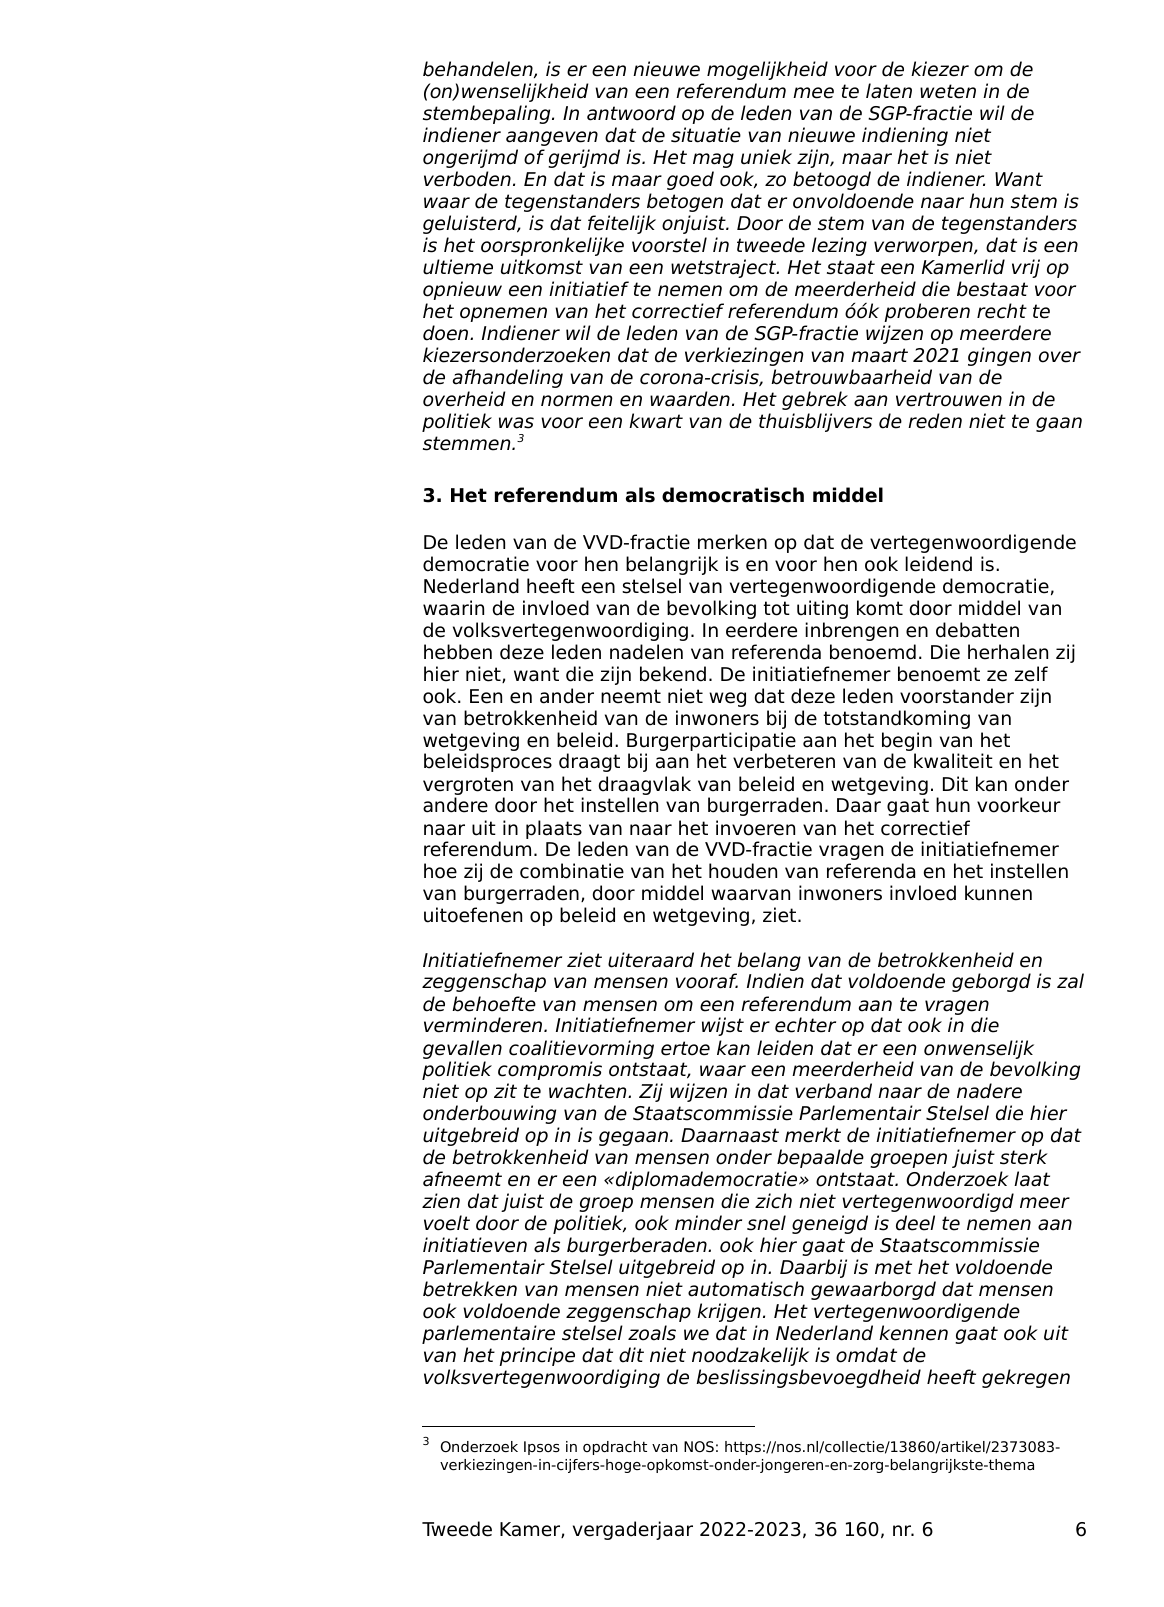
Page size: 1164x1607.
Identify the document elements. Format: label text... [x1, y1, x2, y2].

subtitle 3. Het referendum als democratisch middel [422, 485, 1087, 507]
text behandelen, is er een nieuwe mogelijkheid voor de kiezer om de (on)wenselijkheid van een referendum mee te laten weten in de stembepaling. In antwoord op de leden van de SGP-fractie wil de indiener aangeven dat de situatie van nieuwe indiening niet ongerijmd of gerijmd is. Het mag uniek zijn, maar het is niet verboden. En dat is maar goed ook, zo betoogd de indiener. Want waar de tegenstanders betogen dat er onvoldoende naar hun stem is geluisterd, is dat feitelijk onjuist. Door de stem van de tegenstanders is het oorspronkelijke voorstel in tweede lezing verworpen, dat is een ultieme uitkomst van een wetstraject. Het staat een Kamerlid vrij op opnieuw een initiatief te nemen om de meerderheid die bestaat voor het opnemen van het correctief referendum óók proberen recht te doen. Indiener wil de leden van de SGP-fractie wijzen op meerdere kiezersonderzoeken dat de verkiezingen van maart 2021 gingen over de afhandeling van de corona-crisis, betrouwbaarheid van de overheid en normen en waarden. Het gebrek aan vertrouwen in de politiek was voor een kwart van de thuisblijvers de reden niet te gaan stemmen. [422, 59, 1087, 455]
text De leden van de VVD-fractie merken op dat de vertegenwoordigende democratie voor hen belangrijk is en voor hen ook leidend is. Nederland heeft een stelsel van vertegenwoordigende democratie, waarin de invloed van de bevolking tot uiting komt door middel van de volksvertegenwoordiging. In eerdere inbrengen en debatten hebben deze leden nadelen van referenda benoemd. Die herhalen zij hier niet, want die zijn bekend. De initiatiefnemer benoemt ze zelf ook. Een en ander neemt niet weg dat deze leden voorstander zijn van betrokkenheid van de inwoners bij de totstandkoming van wetgeving en beleid. Burgerparticipatie aan het begin van het beleidsproces draagt bij aan het verbeteren van de kwaliteit en het vergroten van het draagvlak van beleid en wetgeving. Dit kan onder andere door het instellen van burgerraden. Daar gaat hun voorkeur naar uit in plaats van naar het invoeren van het correctief referendum. De leden van de VVD-fractie vragen de initiatiefnemer hoe zij de combinatie van het houden van referenda en het instellen van burgerraden, door middel waarvan inwoners invloed kunnen uitoefenen op beleid en wetgeving, ziet. [422, 532, 1087, 927]
text Initiatiefnemer ziet uiteraard het belang van de betrokkenheid en zeggenschap van mensen vooraf. Indien dat voldoende geborgd is zal de behoefte van mensen om een referendum aan te vragen verminderen. Initiatiefnemer wijst er echter op dat ook in die gevallen coalitievorming ertoe kan leiden dat er een onwenselijk politiek compromis ontstaat, waar een meerderheid van de bevolking niet op zit te wachten. Zij wijzen in dat verband naar de nadere onderbouwing van de Staatscommissie Parlementair Stelsel die hier uitgebreid op in is gegaan. Daarnaast merkt de initiatiefnemer op dat de betrokkenheid van mensen onder bepaalde groepen juist sterk afneemt en er een «diplomademocratie» ontstaat. Onderzoek laat zien dat juist de groep mensen die zich niet vertegenwoordigd meer voelt door de politiek, ook minder snel geneigd is deel te nemen aan initiatieven als burgerberaden. ook hier gaat de Staatscommissie Parlementair Stelsel uitgebreid op in. Daarbij is met het voldoende betrekken van mensen niet automatisch gewaarborgd dat mensen ook voldoende zeggenschap krijgen. Het vertegenwoordigende parlementaire stelsel zoals we dat in Nederland kennen gaat ook uit van het principe dat dit niet noodzakelijk is omdat de volksvertegenwoordiging de beslissingsbevoegdheid heeft gekregen [422, 949, 1087, 1389]
text Onderzoek Ipsos in opdracht van NOS: https://nos.nl/collectie/13860/artikel/2373083-verkiezingen-in-cijfers-hoge-opkomst-onder-jongeren-en-zorg-belangrijkste-thema [422, 1435, 1087, 1474]
